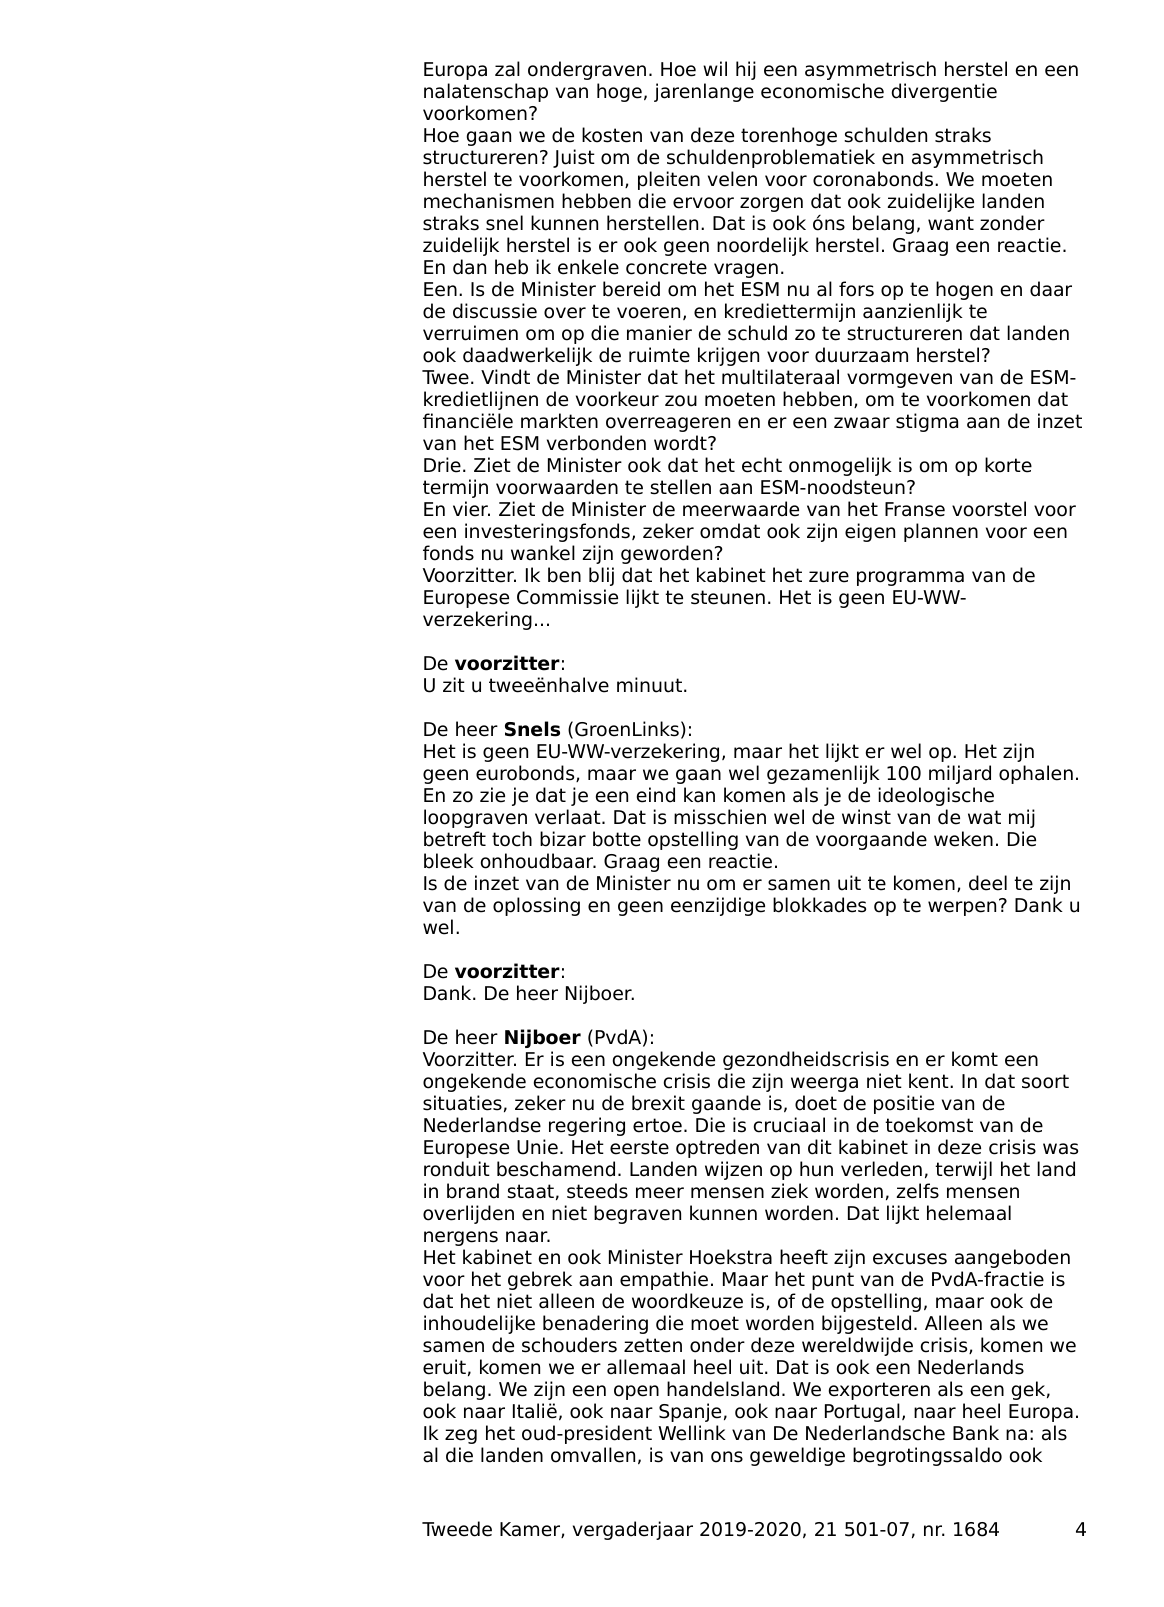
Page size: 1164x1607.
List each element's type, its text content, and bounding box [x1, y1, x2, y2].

text En dan heb ik enkele concrete vragen. [422, 257, 1087, 279]
text En vier. Ziet de Minister de meerwaarde van het Franse voorstel voor een investeringsfonds, zeker omdat ook zijn eigen plannen voor een fonds nu wankel zijn geworden? [422, 499, 1087, 564]
text De heer Snels (GroenLinks): [422, 719, 1087, 741]
text De voorzitter: [422, 961, 1087, 983]
text Voorzitter. Ik ben blij dat het kabinet het zure programma van de Europese Commissie lijkt te steunen. Het is geen EU-WW-verzekering... [422, 564, 1087, 631]
text Het is geen EU-WW-verzekering, maar het lijkt er wel op. Het zijn geen eurobonds, maar we gaan wel gezamenlijk 100 miljard ophalen. En zo zie je dat je een eind kan komen als je de ideologische loopgraven verlaat. Dat is misschien wel de winst van de wat mij betreft toch bizar botte opstelling van de voorgaande weken. Die bleek onhoudbaar. Graag een reactie. [422, 741, 1087, 873]
text Voorzitter. Er is een ongekende gezondheidscrisis en er komt een ongekende economische crisis die zijn weerga niet kent. In dat soort situaties, zeker nu de brexit gaande is, doet de positie van de Nederlandse regering ertoe. Die is cruciaal in de toekomst van de Europese Unie. Het eerste optreden van dit kabinet in deze crisis was ronduit beschamend. Landen wijzen op hun verleden, terwijl het land in brand staat, steeds meer mensen ziek worden, zelfs mensen overlijden en niet begraven kunnen worden. Dat lijkt helemaal nergens naar. [422, 1049, 1087, 1247]
text Drie. Ziet de Minister ook dat het echt onmogelijk is om op korte termijn voorwaarden te stellen aan ESM-noodsteun? [422, 455, 1087, 499]
text Europa zal ondergraven. Hoe wil hij een asymmetrisch herstel en een nalatenschap van hoge, jarenlange economische divergentie voorkomen? [422, 59, 1087, 125]
text Is de inzet van de Minister nu om er samen uit te komen, deel te zijn van de oplossing en geen eenzijdige blokkades op te werpen? Dank u wel. [422, 873, 1087, 939]
text Dank. De heer Nijboer. [422, 983, 1087, 1005]
text Het kabinet en ook Minister Hoekstra heeft zijn excuses aangeboden voor het gebrek aan empathie. Maar het punt van de PvdA-fractie is dat het niet alleen de woordkeuze is, of de opstelling, maar ook de inhoudelijke benadering die moet worden bijgesteld. Alleen als we samen de schouders zetten onder deze wereldwijde crisis, komen we eruit, komen we er allemaal heel uit. Dat is ook een Nederlands belang. We zijn een open handelsland. We exporteren als een gek, ook naar Italië, ook naar Spanje, ook naar Portugal, naar heel Europa. Ik zeg het oud-president Wellink van De Nederlandsche Bank na: als al die landen omvallen, is van ons geweldige begrotingssaldo ook [422, 1247, 1087, 1467]
text Een. Is de Minister bereid om het ESM nu al fors op te hogen en daar de discussie over te voeren, en krediettermijn aanzienlijk te verruimen om op die manier de schuld zo te structureren dat landen ook daadwerkelijk de ruimte krijgen voor duurzaam herstel? [422, 279, 1087, 367]
text Hoe gaan we de kosten van deze torenhoge schulden straks structureren? Juist om de schuldenproblematiek en asymmetrisch herstel te voorkomen, pleiten velen voor coronabonds. We moeten mechanismen hebben die ervoor zorgen dat ook zuidelijke landen straks snel kunnen herstellen. Dat is ook óns belang, want zonder zuidelijk herstel is er ook geen noordelijk herstel. Graag een reactie. [422, 125, 1087, 257]
text De voorzitter: [422, 653, 1087, 675]
text U zit u tweeënhalve minuut. [422, 675, 1087, 697]
text De heer Nijboer (PvdA): [422, 1027, 1087, 1049]
text Twee. Vindt de Minister dat het multilateraal vormgeven van de ESM-kredietlijnen de voorkeur zou moeten hebben, om te voorkomen dat financiële markten overreageren en er een zwaar stigma aan de inzet van het ESM verbonden wordt? [422, 367, 1087, 455]
